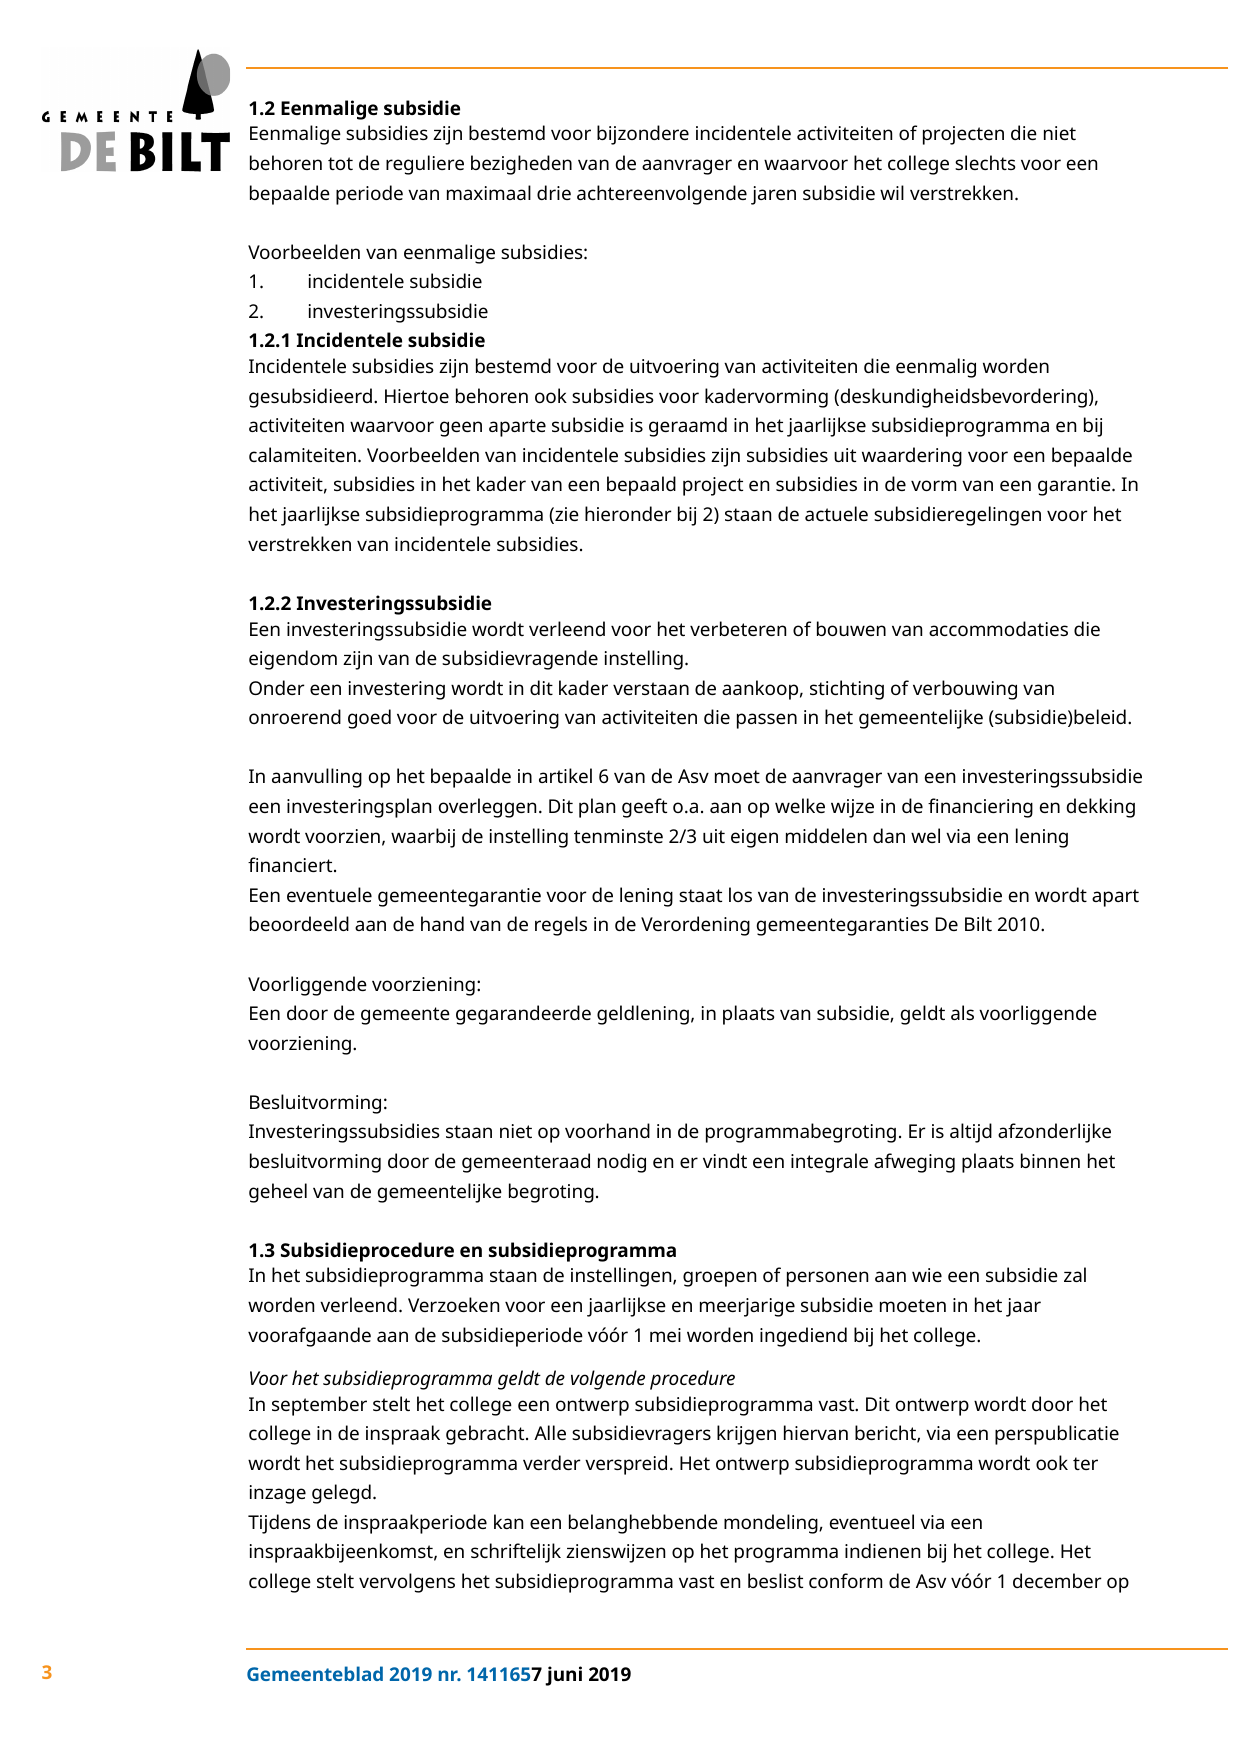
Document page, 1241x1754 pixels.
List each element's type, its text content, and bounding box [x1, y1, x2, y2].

text 1.2.2 Investeringssubsidie [248, 590, 1152, 616]
text Eenmalige subsidies zijn bestemd voor bijzondere incidentele activiteiten of projecten die niet behoren tot de reguliere bezigheden van de aanvrager en waarvoor het college slechts voor een bepaalde periode van maximaal drie achtereenvolgende jaren subsidie wil verstrekken. [248, 121, 1152, 205]
text In september stelt het college een ontwerp subsidieprogramma vast. Dit ontwerp wordt door het college in de inspraak gebracht. Alle subsidievragers krijgen hiervan bericht, via een perspublicatie wordt het subsidieprogramma verder verspreid. Het ontwerp subsidieprogramma wordt ook ter inzage gelegd. [248, 1391, 1152, 1505]
text Voor het subsidieprogramma geldt de volgende procedure [248, 1365, 1152, 1391]
text 1.2 Eenmalige subsidie [248, 95, 1152, 121]
text 1.3 Subsidieprocedure en subsidieprogramma [248, 1237, 1152, 1263]
list investeringssubsidie [248, 298, 1152, 324]
picture [41, 47, 231, 172]
text Onder een investering wordt in dit kader verstaan de aankoop, stichting of verbouwing van onroerend goed voor de uitvoering van activiteiten die passen in het gemeentelijke (subsidie)beleid. [248, 675, 1152, 730]
text Voorbeelden van eenmalige subsidies: [248, 239, 1152, 264]
list incidentele subsidie [248, 268, 1152, 294]
text Tijdens de inspraakperiode kan een belanghebbende mondeling, eventueel via een inspraakbijeenkomst, en schriftelijk zienswijzen op het programma indienen bij het college. Het college stelt vervolgens het subsidieprogramma vast en beslist conform de Asv vóór 1 december op [248, 1509, 1152, 1594]
text In het subsidieprogramma staan de instellingen, groepen of personen aan wie een subsidie zal worden verleend. Verzoeken voor een jaarlijkse en meerjarige subsidie moeten in het jaar voorafgaande aan de subsidieperiode vóór 1 mei worden ingediend bij het college. [248, 1263, 1152, 1348]
text Een eventuele gemeentegarantie voor de lening staat los van de investeringssubsidie en wordt apart beoordeeld aan de hand van de regels in de Verordening gemeentegaranties De Bilt 2010. [248, 882, 1152, 937]
text Voorliggende voorziening: [248, 971, 1152, 996]
text In aanvulling op het bepaalde in artikel 6 van de Asv moet de aanvrager van een investeringssubsidie een investeringsplan overleggen. Dit plan geeft o.a. aan op welke wijze in de financiering en dekking wordt voorzien, waarbij de instelling tenminste 2/3 uit eigen middelen dan wel via een lening financiert. [248, 764, 1152, 878]
text Investeringssubsidies staan niet op voorhand in de programmabegroting. Er is altijd afzonderlijke besluitvorming door de gemeenteraad nodig en er vindt een integrale afweging plaats binnen het geheel van de gemeentelijke begroting. [248, 1119, 1152, 1203]
text 1.2.1 Incidentele subsidie [248, 328, 1152, 353]
text Incidentele subsidies zijn bestemd voor de uitvoering van activiteiten die eenmalig worden gesubsidieerd. Hiertoe behoren ook subsidies voor kadervorming (deskundigheidsbevordering), activiteiten waarvoor geen aparte subsidie is geraamd in het jaarlijkse subsidieprogramma en bij calamiteiten. Voorbeelden van incidentele subsidies zijn subsidies uit waardering voor een bepaalde activiteit, subsidies in het kader van een bepaald project en subsidies in de vorm van een garantie. In het jaarlijkse subsidieprogramma (zie hieronder bij 2) staan de actuele subsidieregelingen voor het verstrekken van incidentele subsidies. [248, 353, 1152, 557]
text Besluitvorming: [248, 1089, 1152, 1115]
text Een door de gemeente gegarandeerde geldlening, in plaats van subsidie, geldt als voorliggende voorziening. [248, 1000, 1152, 1056]
text Een investeringssubsidie wordt verleend voor het verbeteren of bouwen van accommodaties die eigendom zijn van de subsidievragende instelling. [248, 616, 1152, 671]
